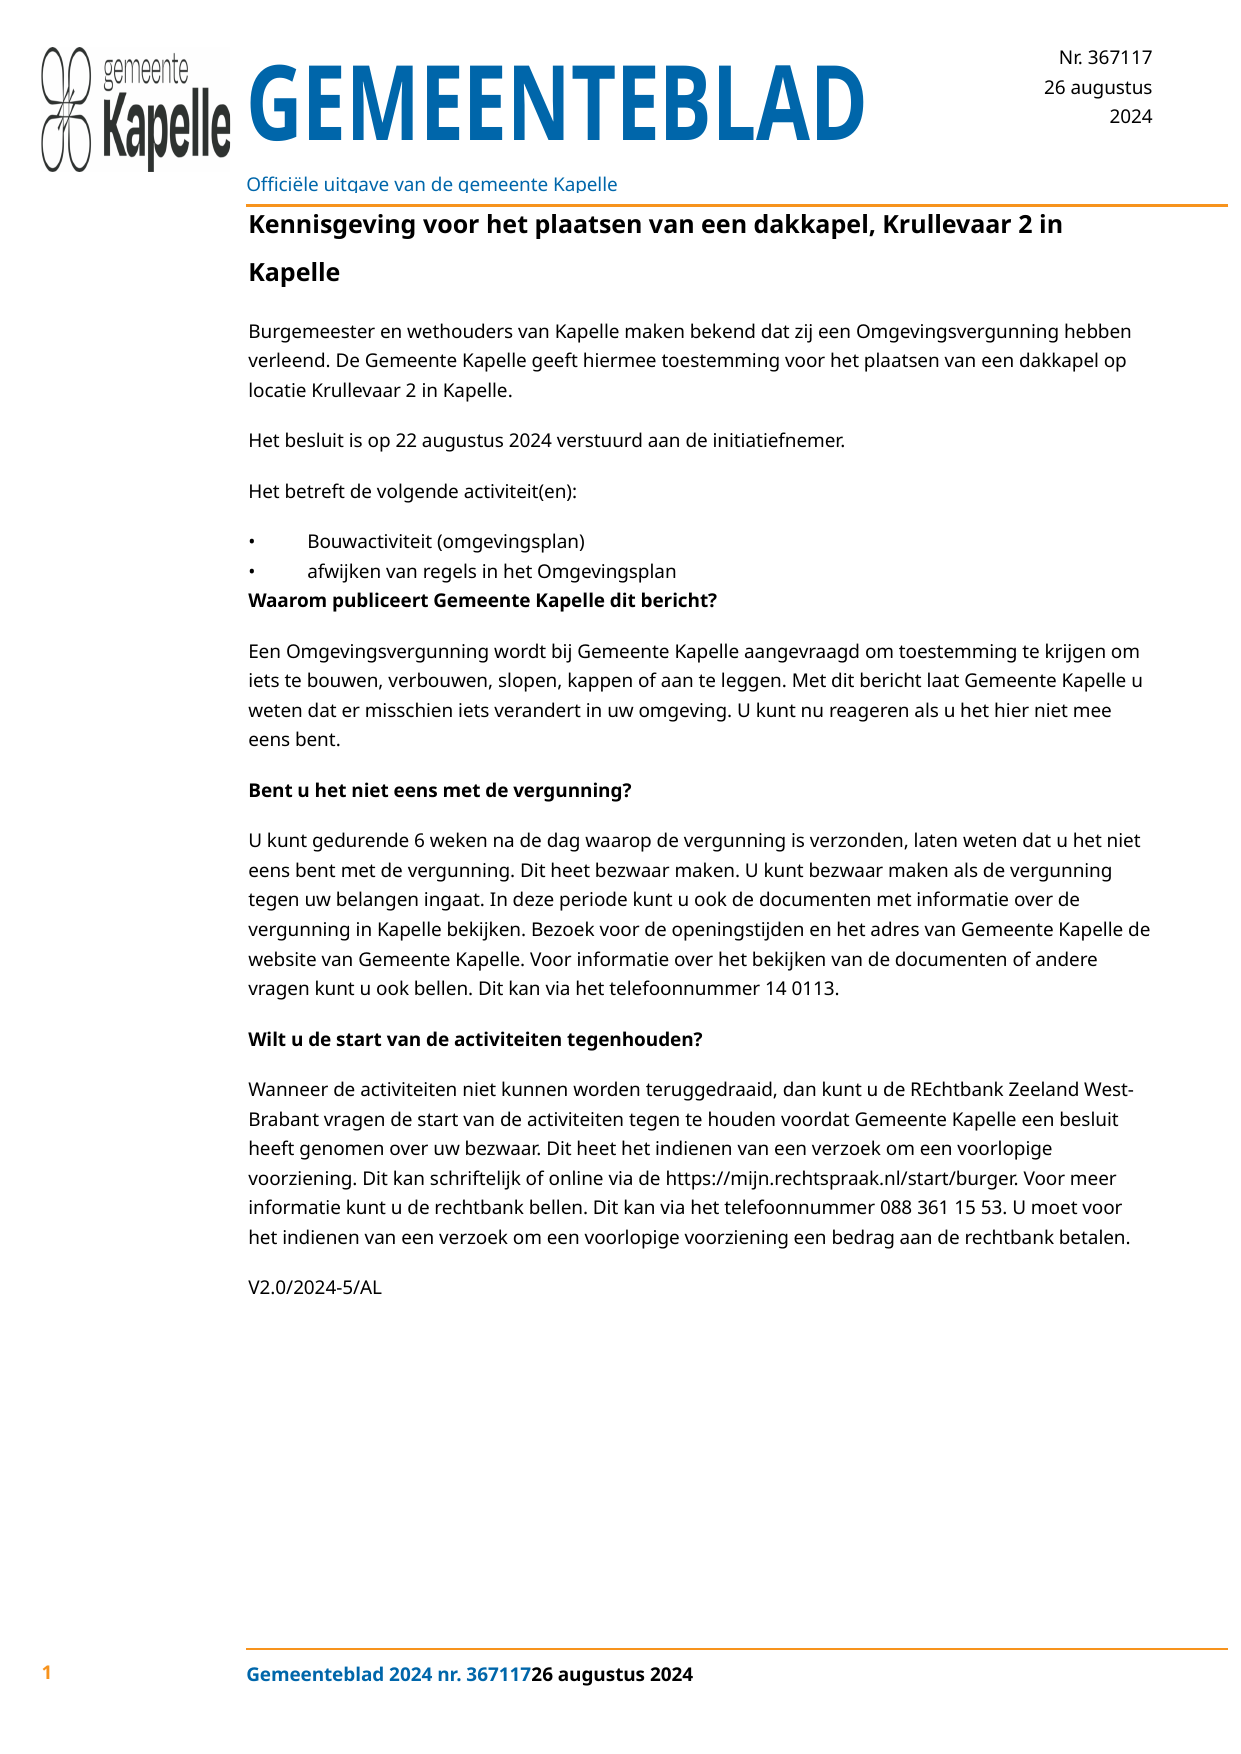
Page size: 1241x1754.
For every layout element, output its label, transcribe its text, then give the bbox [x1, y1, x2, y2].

list Bouwactiviteit (omgevingsplan) [248, 528, 1152, 554]
text Burgemeester en wethouders van Kapelle maken bekend dat zij een Omgevingsvergunning hebben verleend. De Gemeente Kapelle geeft hiermee toestemming voor het plaatsen van een dakkapel op locatie Krullevaar 2 in Kapelle. [248, 318, 1152, 403]
text Waarom publiceert Gemeente Kapelle dit bericht? [248, 587, 1152, 613]
picture [41, 47, 231, 172]
list afwijken van regels in het Omgevingsplan [248, 558, 1152, 584]
text Het betreft de volgende activiteit(en): [248, 478, 1152, 504]
text Een Omgevingsvergunning wordt bij Gemeente Kapelle aangevraagd om toestemming te krijgen om iets te bouwen, verbouwen, slopen, kappen of aan te leggen. Met dit bericht laat Gemeente Kapelle u weten dat er misschien iets verandert in uw omgeving. U kunt nu reageren als u het hier niet mee eens bent. [248, 638, 1152, 752]
text Wanneer de activiteiten niet kunnen worden teruggedraaid, dan kunt u de REchtbank Zeeland West-Brabant vragen de start van de activiteiten tegen te houden voordat Gemeente Kapelle een besluit heeft genomen over uw bezwaar. Dit heet het indienen van een verzoek om een voorlopige voorziening. Dit kan schriftelijk of online via de https://mijn.rechtspraak.nl/start/burger. Voor meer informatie kunt u de rechtbank bellen. Dit kan via het telefoonnummer 088 361 15 53. U moet voor het indienen van een verzoek om een voorlopige voorziening een bedrag aan de rechtbank betalen. [248, 1076, 1152, 1250]
text Kennisgeving voor het plaatsen van een dakkapel, Krullevaar 2 in Kapelle [248, 207, 1152, 288]
text Wilt u de start van de activiteiten tegenhouden? [248, 1026, 1152, 1052]
text Bent u het niet eens met de vergunning? [248, 777, 1152, 803]
text U kunt gedurende 6 weken na de dag waarop de vergunning is verzonden, laten weten dat u het niet eens bent met de vergunning. Dit heet bezwaar maken. U kunt bezwaar maken als de vergunning tegen uw belangen ingaat. In deze periode kunt u ook de documenten met informatie over de vergunning in Kapelle bekijken. Bezoek voor de openingstijden en het adres van Gemeente Kapelle de website van Gemeente Kapelle. Voor informatie over het bekijken van de documenten of andere vragen kunt u ook bellen. Dit kan via het telefoonnummer 14 0113. [248, 827, 1152, 1001]
text V2.0/2024-5/AL [248, 1274, 1152, 1300]
text Het besluit is op 22 augustus 2024 verstuurd aan de initiatiefnemer. [248, 427, 1152, 453]
